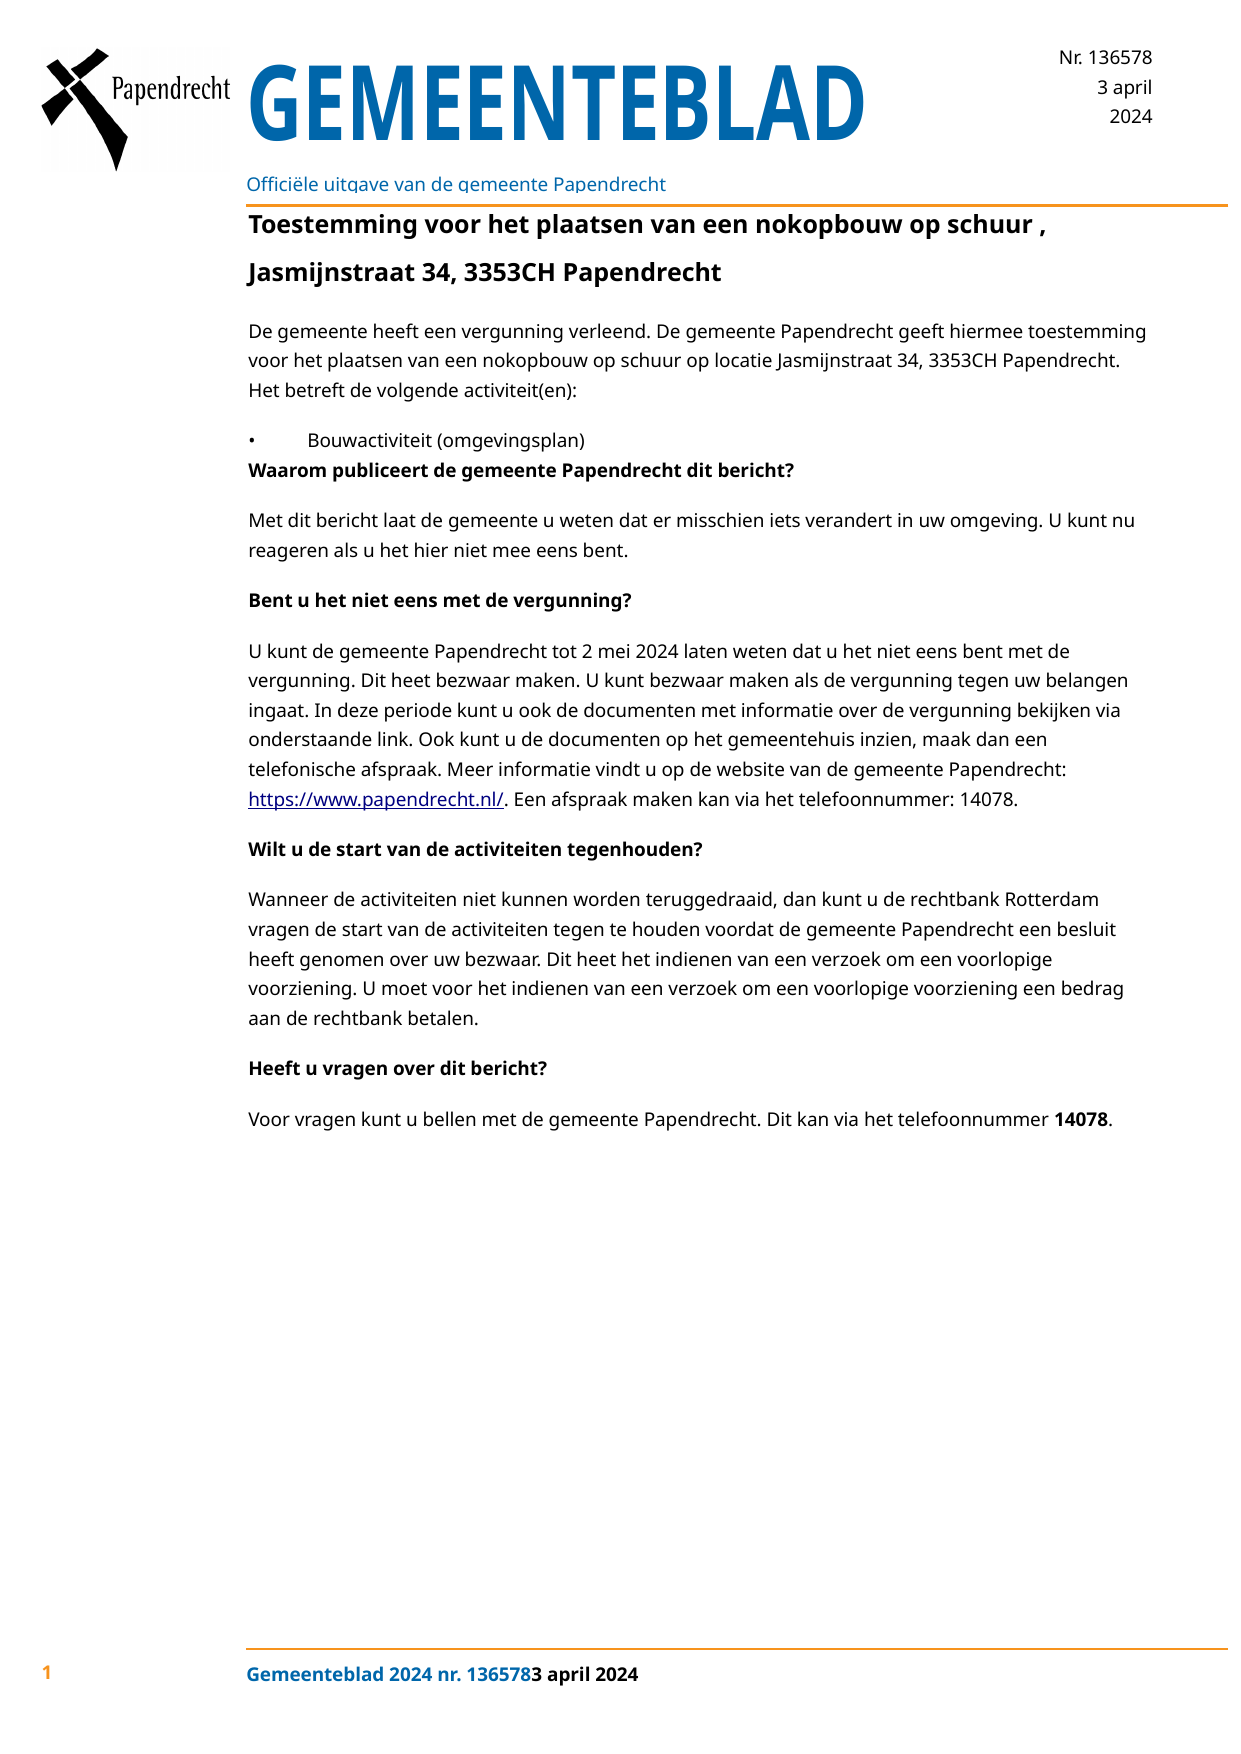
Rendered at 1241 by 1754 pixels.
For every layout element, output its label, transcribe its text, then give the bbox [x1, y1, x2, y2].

text Wilt u de start van de activiteiten tegenhouden? [248, 836, 1152, 862]
text De gemeente heeft een vergunning verleend. De gemeente Papendrecht geeft hiermee toestemming voor het plaatsen van een nokopbouw op schuur op locatie Jasmijnstraat 34, 3353CH Papendrecht. Het betreft de volgende activiteit(en): [248, 318, 1152, 403]
text Voor vragen kunt u bellen met de gemeente Papendrecht. Dit kan via het telefoonnummer 14078. [248, 1106, 1152, 1132]
text Wanneer de activiteiten niet kunnen worden teruggedraaid, dan kunt u de rechtbank Rotterdam vragen de start van de activiteiten tegen te houden voordat de gemeente Papendrecht een besluit heeft genomen over uw bezwaar. Dit heet het indienen van een verzoek om een voorlopige voorziening. U moet voor het indienen van een verzoek om een voorlopige voorziening een bedrag aan de rechtbank betalen. [248, 887, 1152, 1031]
text Waarom publiceert de gemeente Papendrecht dit bericht? [248, 457, 1152, 483]
text Met dit bericht laat de gemeente u weten dat er misschien iets verandert in uw omgeving. U kunt nu reageren als u het hier niet mee eens bent. [248, 507, 1152, 563]
text Heeft u vragen over dit bericht? [248, 1055, 1152, 1081]
text Toestemming voor het plaatsen van een nokopbouw op schuur , Jasmijnstraat 34, 3353CH Papendrecht [248, 207, 1152, 288]
picture [41, 47, 231, 172]
text Bent u het niet eens met de vergunning? [248, 587, 1152, 613]
text U kunt de gemeente Papendrecht tot 2 mei 2024 laten weten dat u het niet eens bent met de vergunning. Dit heet bezwaar maken. U kunt bezwaar maken als de vergunning tegen uw belangen ingaat. In deze periode kunt u ook de documenten met informatie over de vergunning bekijken via onderstaande link. Ook kunt u de documenten op het gemeentehuis inzien, maak dan een telefonische afspraak. Meer informatie vindt u op de website van de gemeente Papendrecht: https://www.papendrecht.nl/. Een afspraak maken kan via het telefoonnummer: 14078. [248, 638, 1152, 812]
list Bouwactiviteit (omgevingsplan) [248, 427, 1152, 453]
